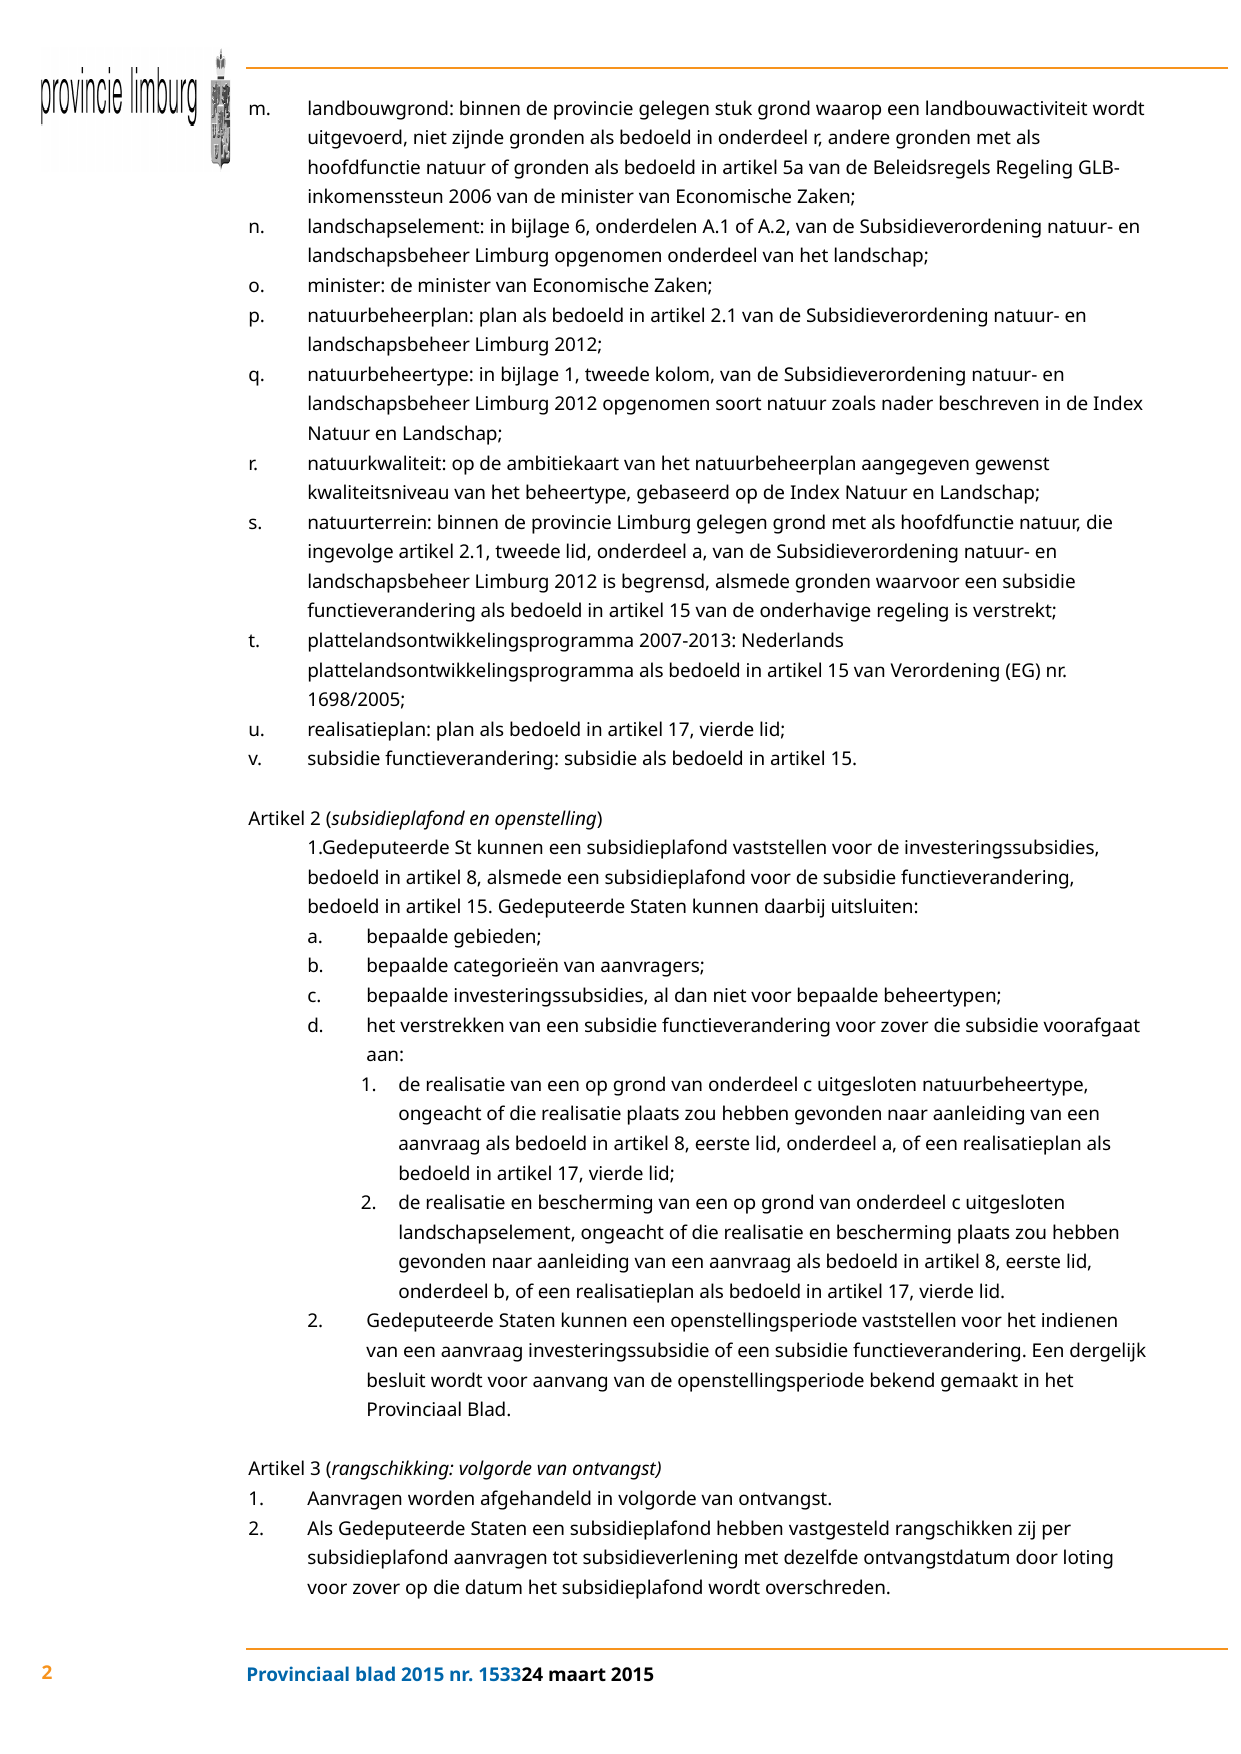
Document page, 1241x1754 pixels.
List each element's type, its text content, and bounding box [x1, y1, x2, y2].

list natuurbeheerplan: plan als bedoeld in artikel 2.1 van de Subsidieverordening natuur- en landschapsbeheer Limburg 2012; [248, 302, 1152, 357]
text Artikel 3 (rangschikking: volgorde van ontvangst) [248, 1456, 1152, 1481]
list landschapselement: in bijlage 6, onderdelen A.1 of A.2, van de Subsidieverordening natuur- en landschapsbeheer Limburg opgenomen onderdeel van het landschap; [248, 213, 1152, 268]
list het verstrekken van een subsidie functieverandering voor zover die subsidie voorafgaat aan: [307, 1012, 1152, 1067]
list bepaalde gebieden; [307, 923, 1152, 949]
list de realisatie en bescherming van een op grond van onderdeel c uitgesloten landschapselement, ongeacht of die realisatie en bescherming plaats zou hebben gevonden naar aanleiding van een aanvraag als bedoeld in artikel 8, eerste lid, onderdeel b, of een realisatieplan als bedoeld in artikel 17, vierde lid. [361, 1189, 1152, 1304]
list realisatieplan: plan als bedoeld in artikel 17, vierde lid; [248, 716, 1152, 742]
list Als Gedeputeerde Staten een subsidieplafond hebben vastgesteld rangschikken zij per subsidieplafond aanvragen tot subsidieverlening met dezelfde ontvangstdatum door loting voor zover op die datum het subsidieplafond wordt overschreden. [248, 1515, 1152, 1600]
picture [41, 47, 231, 172]
text Artikel 2 (subsidieplafond en openstelling) [248, 805, 1152, 831]
list subsidie functieverandering: subsidie als bedoeld in artikel 15. [248, 746, 1152, 771]
list de realisatie van een op grond van onderdeel c uitgesloten natuurbeheertype, ongeacht of die realisatie plaats zou hebben gevonden naar aanleiding van een aanvraag als bedoeld in artikel 8, eerste lid, onderdeel a, of een realisatieplan als bedoeld in artikel 17, vierde lid; [361, 1071, 1152, 1186]
list Aanvragen worden afgehandeld in volgorde van ontvangst. [248, 1485, 1152, 1511]
list 1.Gedeputeerde St kunnen een subsidieplafond vaststellen voor de investeringssubsidies, bedoeld in artikel 8, alsmede een subsidieplafond voor de subsidie functieverandering, bedoeld in artikel 15. Gedeputeerde Staten kunnen daarbij uitsluiten: [248, 834, 1152, 919]
list natuurterrein: binnen de provincie Limburg gelegen grond met als hoofdfunctie natuur, die ingevolge artikel 2.1, tweede lid, onderdeel a, van de Subsidieverordening natuur- en landschapsbeheer Limburg 2012 is begrensd, alsmede gronden waarvoor een subsidie functieverandering als bedoeld in artikel 15 van de onderhavige regeling is verstrekt; [248, 509, 1152, 623]
list minister: de minister van Economische Zaken; [248, 272, 1152, 298]
list Gedeputeerde Staten kunnen een openstellingsperiode vaststellen voor het indienen van een aanvraag investeringssubsidie of een subsidie functieverandering. Een dergelijk besluit wordt voor aanvang van de openstellingsperiode bekend gemaakt in het Provinciaal Blad. [307, 1308, 1152, 1422]
list natuurkwaliteit: op de ambitiekaart van het natuurbeheerplan aangegeven gewenst kwaliteitsniveau van het beheertype, gebaseerd op de Index Natuur en Landschap; [248, 450, 1152, 505]
list plattelandsontwikkelingsprogramma 2007-2013: Nederlands plattelandsontwikkelingsprogramma als bedoeld in artikel 15 van Verordening (EG) nr. 1698/2005; [248, 627, 1152, 712]
list bepaalde categorieën van aanvragers; [307, 953, 1152, 978]
list natuurbeheertype: in bijlage 1, tweede kolom, van de Subsidieverordening natuur- en landschapsbeheer Limburg 2012 opgenomen soort natuur zoals nader beschreven in de Index Natuur en Landschap; [248, 361, 1152, 446]
list bepaalde investeringssubsidies, al dan niet voor bepaalde beheertypen; [307, 982, 1152, 1008]
list landbouwgrond: binnen de provincie gelegen stuk grond waarop een landbouwactiviteit wordt uitgevoerd, niet zijnde gronden als bedoeld in onderdeel r, andere gronden met als hoofdfunctie natuur of gronden als bedoeld in artikel 5a van de Beleidsregels Regeling GLB-inkomenssteun 2006 van de minister van Economische Zaken; [248, 95, 1152, 209]
